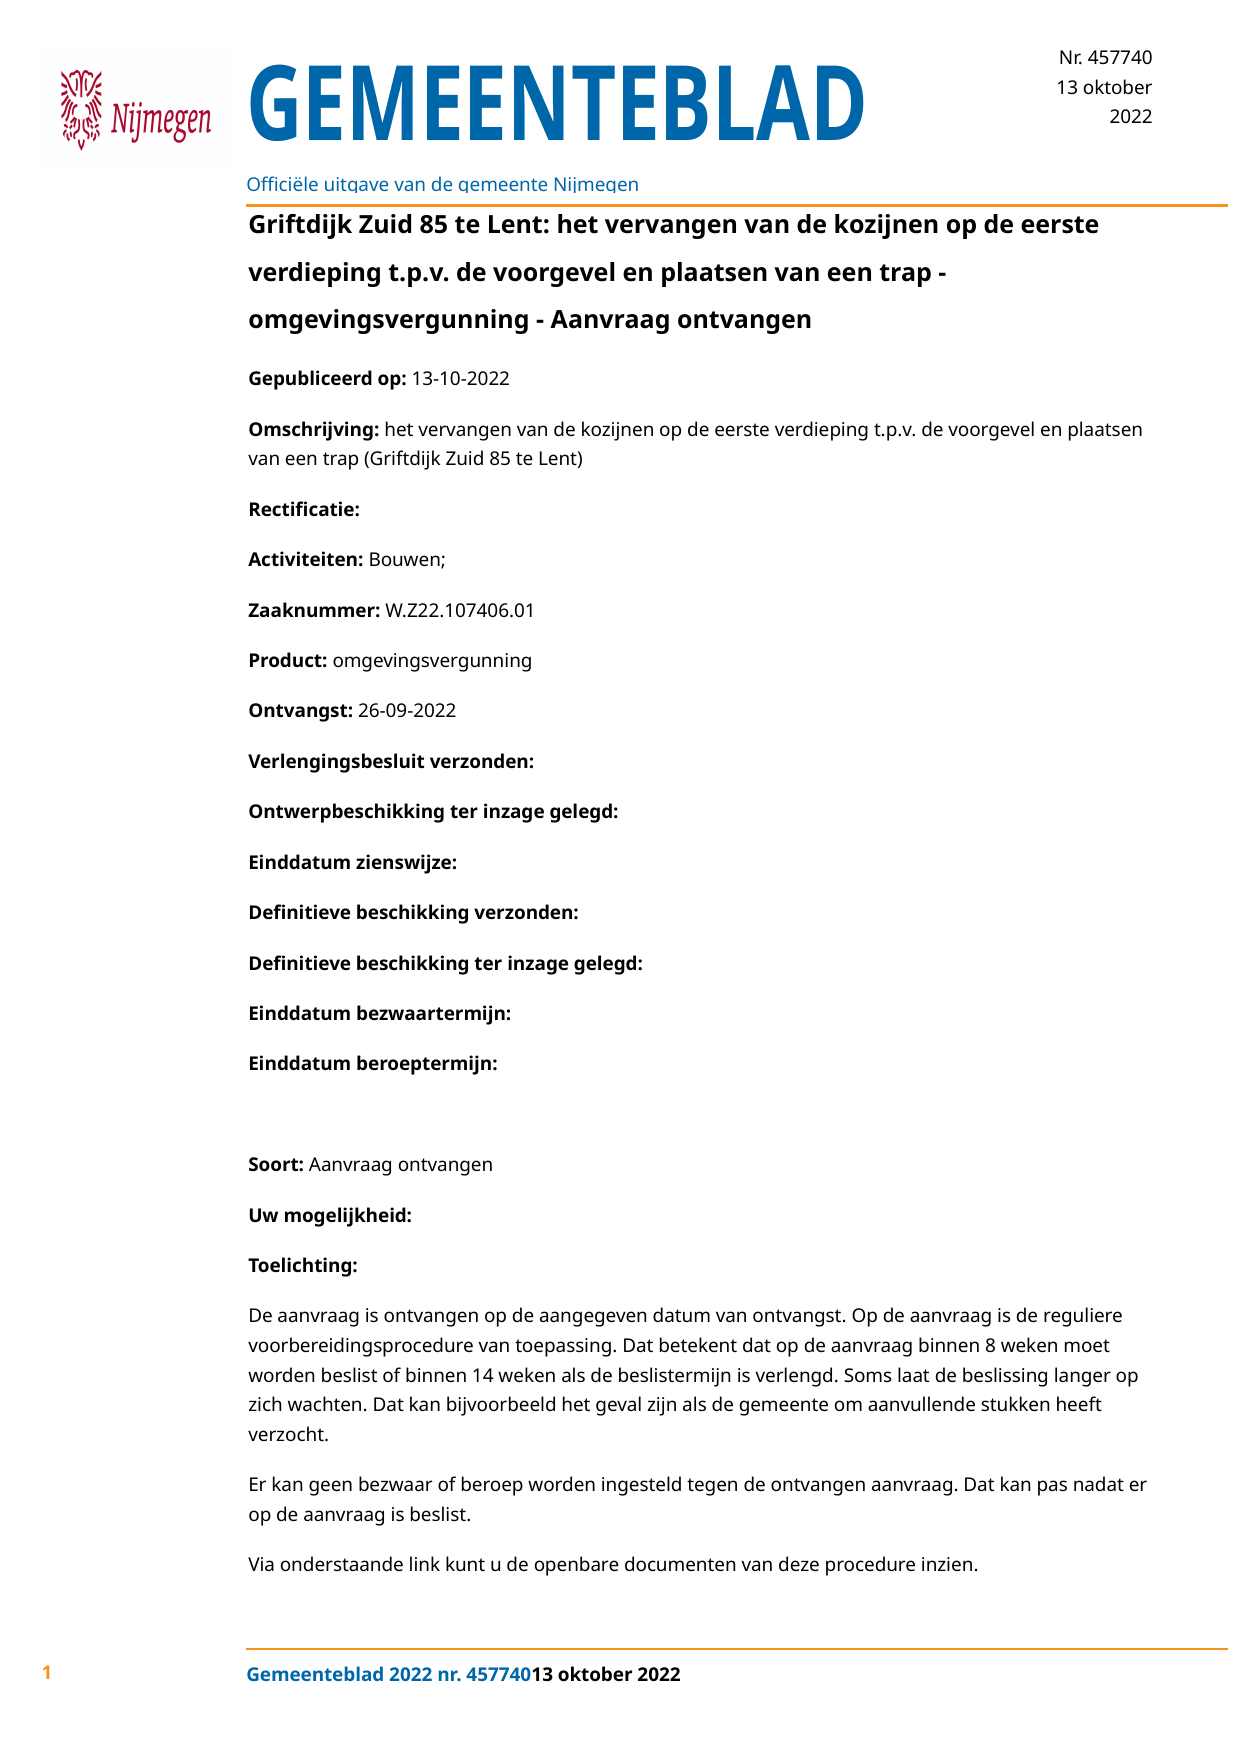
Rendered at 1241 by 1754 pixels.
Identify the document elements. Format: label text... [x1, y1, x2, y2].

text Gepubliceerd op: 13-10-2022 [248, 366, 1152, 391]
text Einddatum bezwaartermijn: [248, 1000, 1152, 1026]
text Rectificatie: [248, 496, 1152, 522]
text Toelichting: [248, 1252, 1152, 1278]
text Uw mogelijkheid: [248, 1202, 1152, 1227]
text Product: omgevingsvergunning [248, 647, 1152, 673]
text Activiteiten: Bouwen; [248, 546, 1152, 572]
text De aanvraag is ontvangen op de aangegeven datum van ontvangst. Op de aanvraag is de reguliere voorbereidingsprocedure van toepassing. Dat betekent dat op de aanvraag binnen 8 weken moet worden beslist of binnen 14 weken als de beslistermijn is verlengd. Soms laat de beslissing langer op zich wachten. Dat kan bijvoorbeeld het geval zijn als de gemeente om aanvullende stukken heeft verzocht. [248, 1303, 1152, 1447]
text Ontvangst: 26-09-2022 [248, 698, 1152, 723]
text Einddatum zienswijze: [248, 849, 1152, 874]
picture [41, 47, 231, 172]
text Soort: Aanvraag ontvangen [248, 1151, 1152, 1177]
text Zaaknummer: W.Z22.107406.01 [248, 597, 1152, 622]
text Definitieve beschikking verzonden: [248, 899, 1152, 925]
text Ontwerpbeschikking ter inzage gelegd: [248, 798, 1152, 824]
text Griftdijk Zuid 85 te Lent: het vervangen van de kozijnen op de eerste verdieping t.p.v. de voorgevel en plaatsen van een trap - omgevingsvergunning - Aanvraag ontvangen [248, 207, 1152, 336]
text Er kan geen bezwaar of beroep worden ingesteld tegen de ontvangen aanvraag. Dat kan pas nadat er op de aanvraag is beslist. [248, 1471, 1152, 1527]
text Omschrijving: het vervangen van de kozijnen op de eerste verdieping t.p.v. de voorgevel en plaatsen van een trap (Griftdijk Zuid 85 te Lent) [248, 416, 1152, 471]
text Definitieve beschikking ter inzage gelegd: [248, 950, 1152, 975]
text Einddatum beroeptermijn: [248, 1051, 1152, 1076]
text Via onderstaande link kunt u de openbare documenten van deze procedure inzien. [248, 1551, 1152, 1577]
text Verlengingsbesluit verzonden: [248, 748, 1152, 774]
